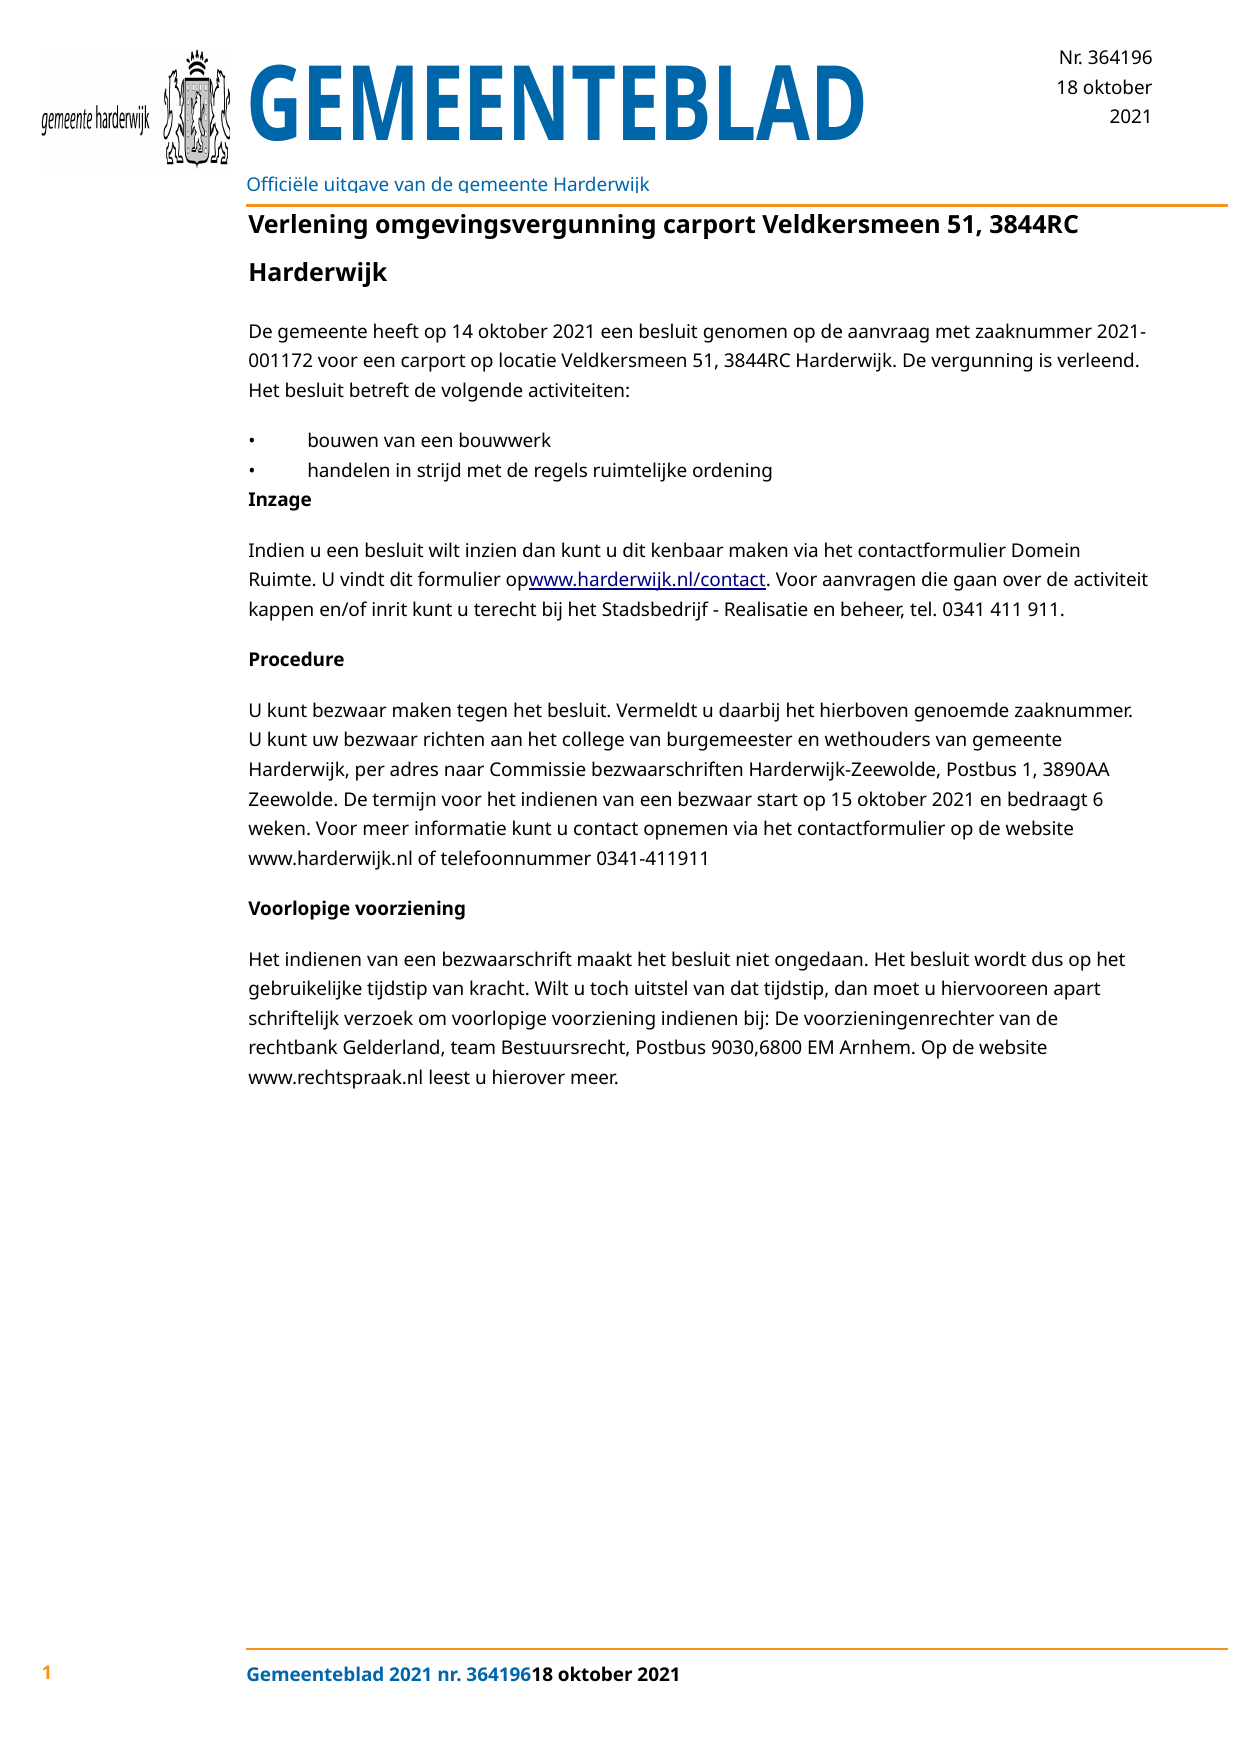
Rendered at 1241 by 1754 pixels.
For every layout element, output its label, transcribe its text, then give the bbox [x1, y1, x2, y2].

text De gemeente heeft op 14 oktober 2021 een besluit genomen op de aanvraag met zaaknummer 2021-001172 voor een carport op locatie Veldkersmeen 51, 3844RC Harderwijk. De vergunning is verleend. Het besluit betreft de volgende activiteiten: [248, 318, 1152, 403]
text Inzage [248, 487, 1152, 512]
text Het indienen van een bezwaarschrift maakt het besluit niet ongedaan. Het besluit wordt dus op het gebruikelijke tijdstip van kracht. Wilt u toch uitstel van dat tijdstip, dan moet u hiervooreen apart schriftelijk verzoek om voorlopige voorziening indienen bij: De voorzieningenrechter van de rechtbank Gelderland, team Bestuursrecht, Postbus 9030,6800 EM Arnhem. Op de website www.rechtspraak.nl leest u hierover meer. [248, 946, 1152, 1090]
list handelen in strijd met de regels ruimtelijke ordening [248, 457, 1152, 483]
text Procedure [248, 647, 1152, 672]
text Verlening omgevingsvergunning carport Veldkersmeen 51, 3844RC Harderwijk [248, 207, 1152, 288]
text Indien u een besluit wilt inzien dan kunt u dit kenbaar maken via het contactformulier Domein Ruimte. U vindt dit formulier opwww.harderwijk.nl/contact. Voor aanvragen die gaan over de activiteit kappen en/of inrit kunt u terecht bij het Stadsbedrijf - Realisatie en beheer, tel. 0341 411 911. [248, 537, 1152, 622]
list bouwen van een bouwwerk [248, 427, 1152, 453]
picture [41, 47, 231, 172]
text Voorlopige voorziening [248, 895, 1152, 921]
text U kunt bezwaar maken tegen het besluit. Vermeldt u daarbij het hierboven genoemde zaaknummer. U kunt uw bezwaar richten aan het college van burgemeester en wethouders van gemeente Harderwijk, per adres naar Commissie bezwaarschriften Harderwijk-Zeewolde, Postbus 1, 3890AA Zeewolde. De termijn voor het indienen van een bezwaar start op 15 oktober 2021 en bedraagt 6 weken. Voor meer informatie kunt u contact opnemen via het contactformulier op de website www.harderwijk.nl of telefoonnummer 0341-411911 [248, 697, 1152, 871]
